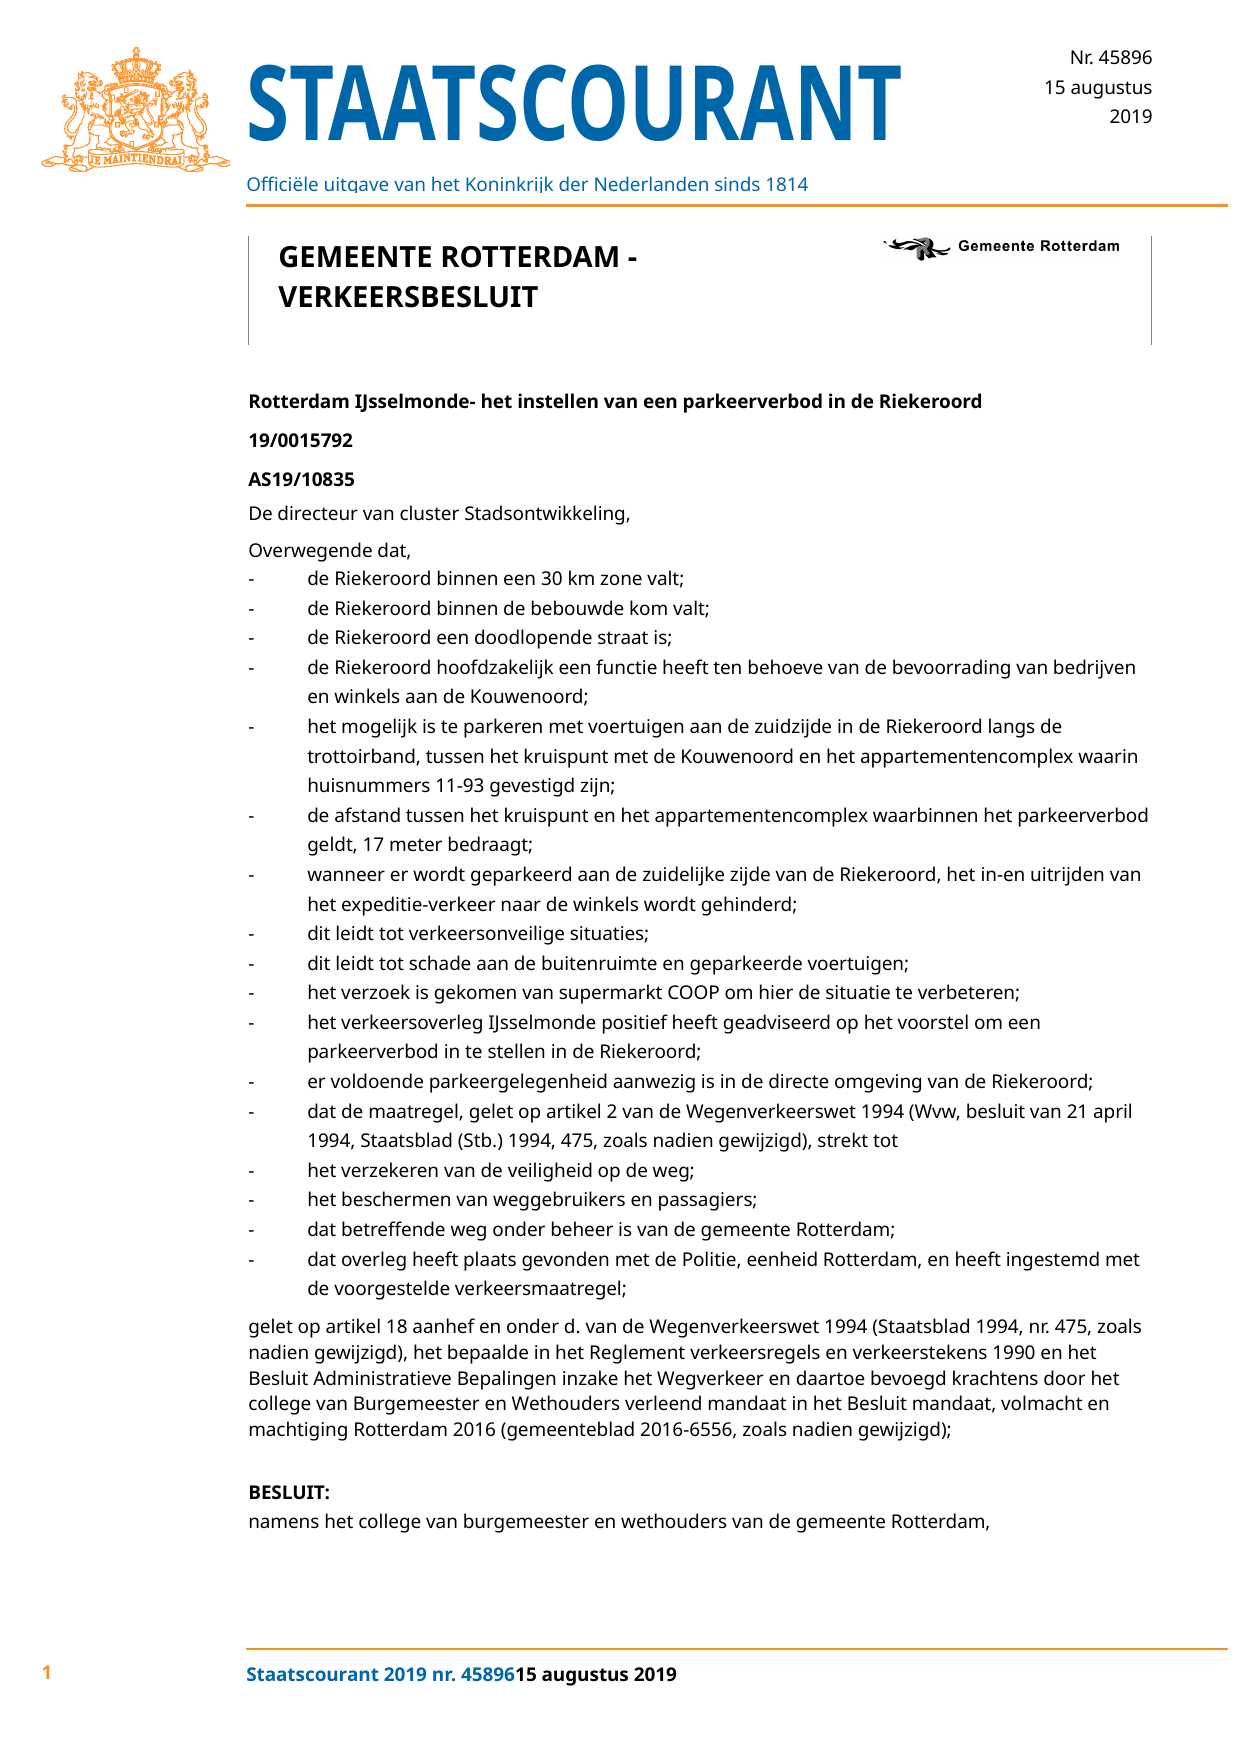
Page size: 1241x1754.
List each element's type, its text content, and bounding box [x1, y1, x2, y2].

text Overwegende dat, [248, 537, 1152, 563]
list dat overleg heeft plaats gevonden met de Politie, eenheid Rotterdam, en heeft ingestemd met de voorgestelde verkeersmaatregel; [248, 1246, 1152, 1301]
picture [41, 47, 231, 172]
list het verkeersoverleg IJsselmonde positief heeft geadviseerd op het voorstel om een parkeerverbod in te stellen in de Riekeroord; [248, 1009, 1152, 1064]
text 19/0015792 [248, 427, 1152, 453]
list de Riekeroord hoofdzakelijk een functie heeft ten behoeve van de bevoorrading van bedrijven en winkels aan de Kouwenoord; [248, 654, 1152, 709]
list de Riekeroord binnen een 30 km zone valt; [248, 565, 1152, 591]
list dat betreffende weg onder beheer is van de gemeente Rotterdam; [248, 1216, 1152, 1242]
text BESLUIT: [248, 1479, 1152, 1505]
text Rotterdam IJsselmonde- het instellen van een parkeerverbod in de Riekeroord [248, 388, 1152, 413]
list dit leidt tot schade aan de buitenruimte en geparkeerde voertuigen; [248, 950, 1152, 976]
list dit leidt tot verkeersonveilige situaties; [248, 920, 1152, 946]
text gelet op artikel 18 aanhef en onder d. van de Wegenverkeerswet 1994 (Staatsblad 1994, nr. 475, zoals nadien gewijzigd), het bepaalde in het Reglement verkeersregels en verkeerstekens 1990 en het Besluit Administratieve Bepalingen inzake het Wegverkeer en daartoe bevoegd krachtens door het college van Burgemeester en Wethouders verleend mandaat in het Besluit mandaat, volmacht en machtiging Rotterdam 2016 (gemeenteblad 2016-6556, zoals nadien gewijzigd); [248, 1313, 1152, 1442]
list wanneer er wordt geparkeerd aan de zuidelijke zijde van de Riekeroord, het in-en uitrijden van het expeditie-verkeer naar de winkels wordt gehinderd; [248, 861, 1152, 917]
list de afstand tussen het kruispunt en het appartementencomplex waarbinnen het parkeerverbod geldt, 17 meter bedraagt; [248, 802, 1152, 857]
list het verzoek is gekomen van supermarkt COOP om hier de situatie te verbeteren; [248, 979, 1152, 1005]
text namens het college van burgemeester en wethouders van de gemeente Rotterdam, [248, 1508, 1152, 1534]
list het beschermen van weggebruikers en passagiers; [248, 1187, 1152, 1212]
list er voldoende parkeergelegenheid aanwezig is in de directe omgeving van de Riekeroord; [248, 1068, 1152, 1094]
text De directeur van cluster Stadsontwikkeling, [248, 500, 1152, 526]
text AS19/10835 [248, 466, 1152, 492]
list het mogelijk is te parkeren met voertuigen aan de zuidzijde in de Riekeroord langs de trottoirband, tussen het kruispunt met de Kouwenoord en het appartementencomplex waarin huisnummers 11-93 gevestigd zijn; [248, 713, 1152, 798]
list dat de maatregel, gelet op artikel 2 van de Wegenverkeerswet 1994 (Wvw, besluit van 21 april 1994, Staatsblad (Stb.) 1994, 475, zoals nadien gewijzigd), strekt tot [248, 1098, 1152, 1153]
list de Riekeroord binnen de bebouwde kom valt; [248, 595, 1152, 621]
table_header GEMEENTE ROTTERDAM - VERKEERSBESLUIT [249, 236, 850, 345]
table_header [850, 236, 1151, 345]
list het verzekeren van de veiligheid op de weg; [248, 1157, 1152, 1183]
list de Riekeroord een doodlopende straat is; [248, 624, 1152, 650]
picture [882, 236, 1119, 261]
